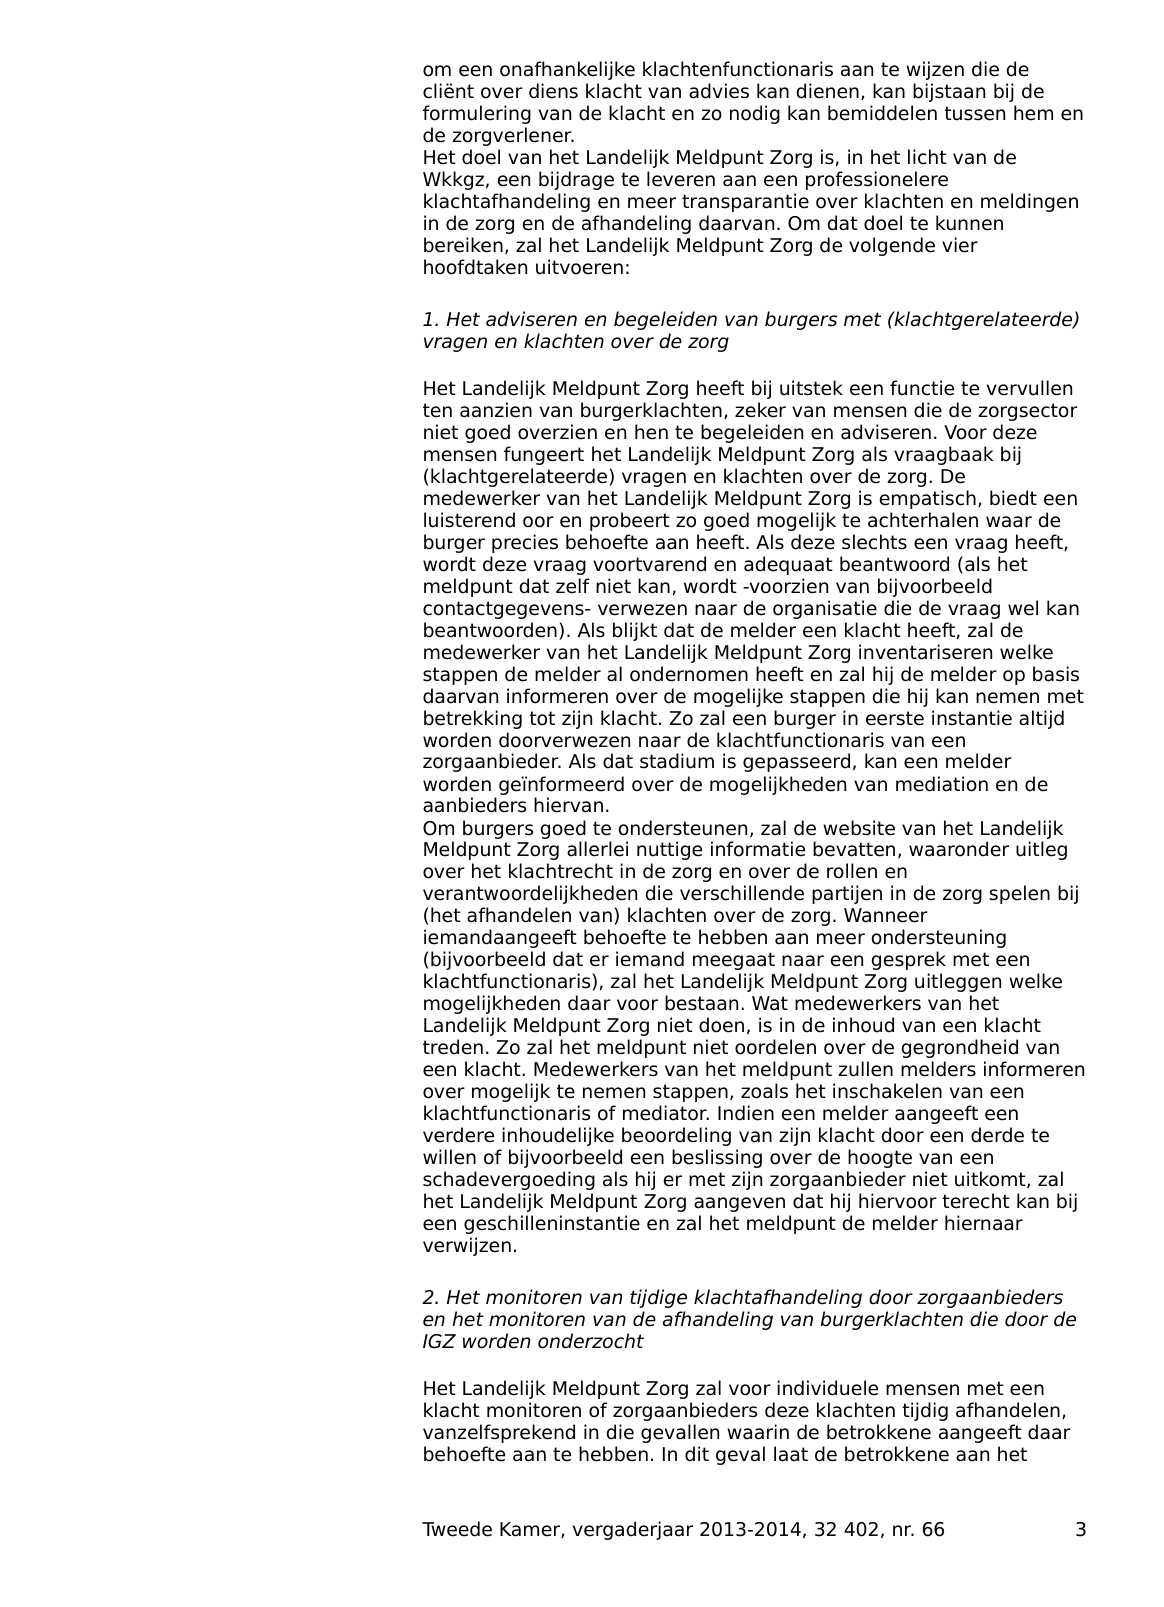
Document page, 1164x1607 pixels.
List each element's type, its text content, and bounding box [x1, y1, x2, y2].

text om een onafhankelijke klachtenfunctionaris aan te wijzen die de cliënt over diens klacht van advies kan dienen, kan bijstaan bij de formulering van de klacht en zo nodig kan bemiddelen tussen hem en de zorgverlener. [422, 59, 1087, 147]
text Om burgers goed te ondersteunen, zal de website van het Landelijk Meldpunt Zorg allerlei nuttige informatie bevatten, waaronder uitleg over het klachtrecht in de zorg en over de rollen en verantwoordelijkheden die verschillende partijen in de zorg spelen bij (het afhandelen van) klachten over de zorg. Wanneer iemandaangeeft behoefte te hebben aan meer ondersteuning (bijvoorbeeld dat er iemand meegaat naar een gesprek met een klachtfunctionaris), zal het Landelijk Meldpunt Zorg uitleggen welke mogelijkheden daar voor bestaan. Wat medewerkers van het Landelijk Meldpunt Zorg niet doen, is in de inhoud van een klacht treden. Zo zal het meldpunt niet oordelen over de gegrondheid van een klacht. Medewerkers van het meldpunt zullen melders informeren over mogelijk te nemen stappen, zoals het inschakelen van een klachtfunctionaris of mediator. Indien een melder aangeeft een verdere inhoudelijke beoordeling van zijn klacht door een derde te willen of bijvoorbeeld een beslissing over de hoogte van een schadevergoeding als hij er met zijn zorgaanbieder niet uitkomt, zal het Landelijk Meldpunt Zorg aangeven dat hij hiervoor terecht kan bij een geschilleninstantie en zal het meldpunt de melder hiernaar verwijzen. [422, 817, 1087, 1257]
text Het doel van het Landelijk Meldpunt Zorg is, in het licht van de Wkkgz, een bijdrage te leveren aan een professionelere klachtafhandeling en meer transparantie over klachten en meldingen in de zorg en de afhandeling daarvan. Om dat doel te kunnen bereiken, zal het Landelijk Meldpunt Zorg de volgende vier hoofdtaken uitvoeren: [422, 147, 1087, 279]
subtitle 2. Het monitoren van tijdige klachtafhandeling door zorgaanbieders en het monitoren van de afhandeling van burgerklachten die door de IGZ worden onderzocht [422, 1287, 1087, 1353]
text Het Landelijk Meldpunt Zorg zal voor individuele mensen met een klacht monitoren of zorgaanbieders deze klachten tijdig afhandelen, vanzelfsprekend in die gevallen waarin de betrokkene aangeeft daar behoefte aan te hebben. In dit geval laat de betrokkene aan het [422, 1378, 1087, 1466]
text Het Landelijk Meldpunt Zorg heeft bij uitstek een functie te vervullen ten aanzien van burgerklachten, zeker van mensen die de zorgsector niet goed overzien en hen te begeleiden en adviseren. Voor deze mensen fungeert het Landelijk Meldpunt Zorg als vraagbaak bij (klachtgerelateerde) vragen en klachten over de zorg. De medewerker van het Landelijk Meldpunt Zorg is empatisch, biedt een luisterend oor en probeert zo goed mogelijk te achterhalen waar de burger precies behoefte aan heeft. Als deze slechts een vraag heeft, wordt deze vraag voortvarend en adequaat beantwoord (als het meldpunt dat zelf niet kan, wordt -voorzien van bijvoorbeeld contactgegevens- verwezen naar de organisatie die de vraag wel kan beantwoorden). Als blijkt dat de melder een klacht heeft, zal de medewerker van het Landelijk Meldpunt Zorg inventariseren welke stappen de melder al ondernomen heeft en zal hij de melder op basis daarvan informeren over de mogelijke stappen die hij kan nemen met betrekking tot zijn klacht. Zo zal een burger in eerste instantie altijd worden doorverwezen naar de klachtfunctionaris van een zorgaanbieder. Als dat stadium is gepasseerd, kan een melder worden geïnformeerd over de mogelijkheden van mediation en de aanbieders hiervan. [422, 378, 1087, 817]
subtitle 1. Het adviseren en begeleiden van burgers met (klachtgerelateerde) vragen en klachten over de zorg [422, 309, 1087, 353]
